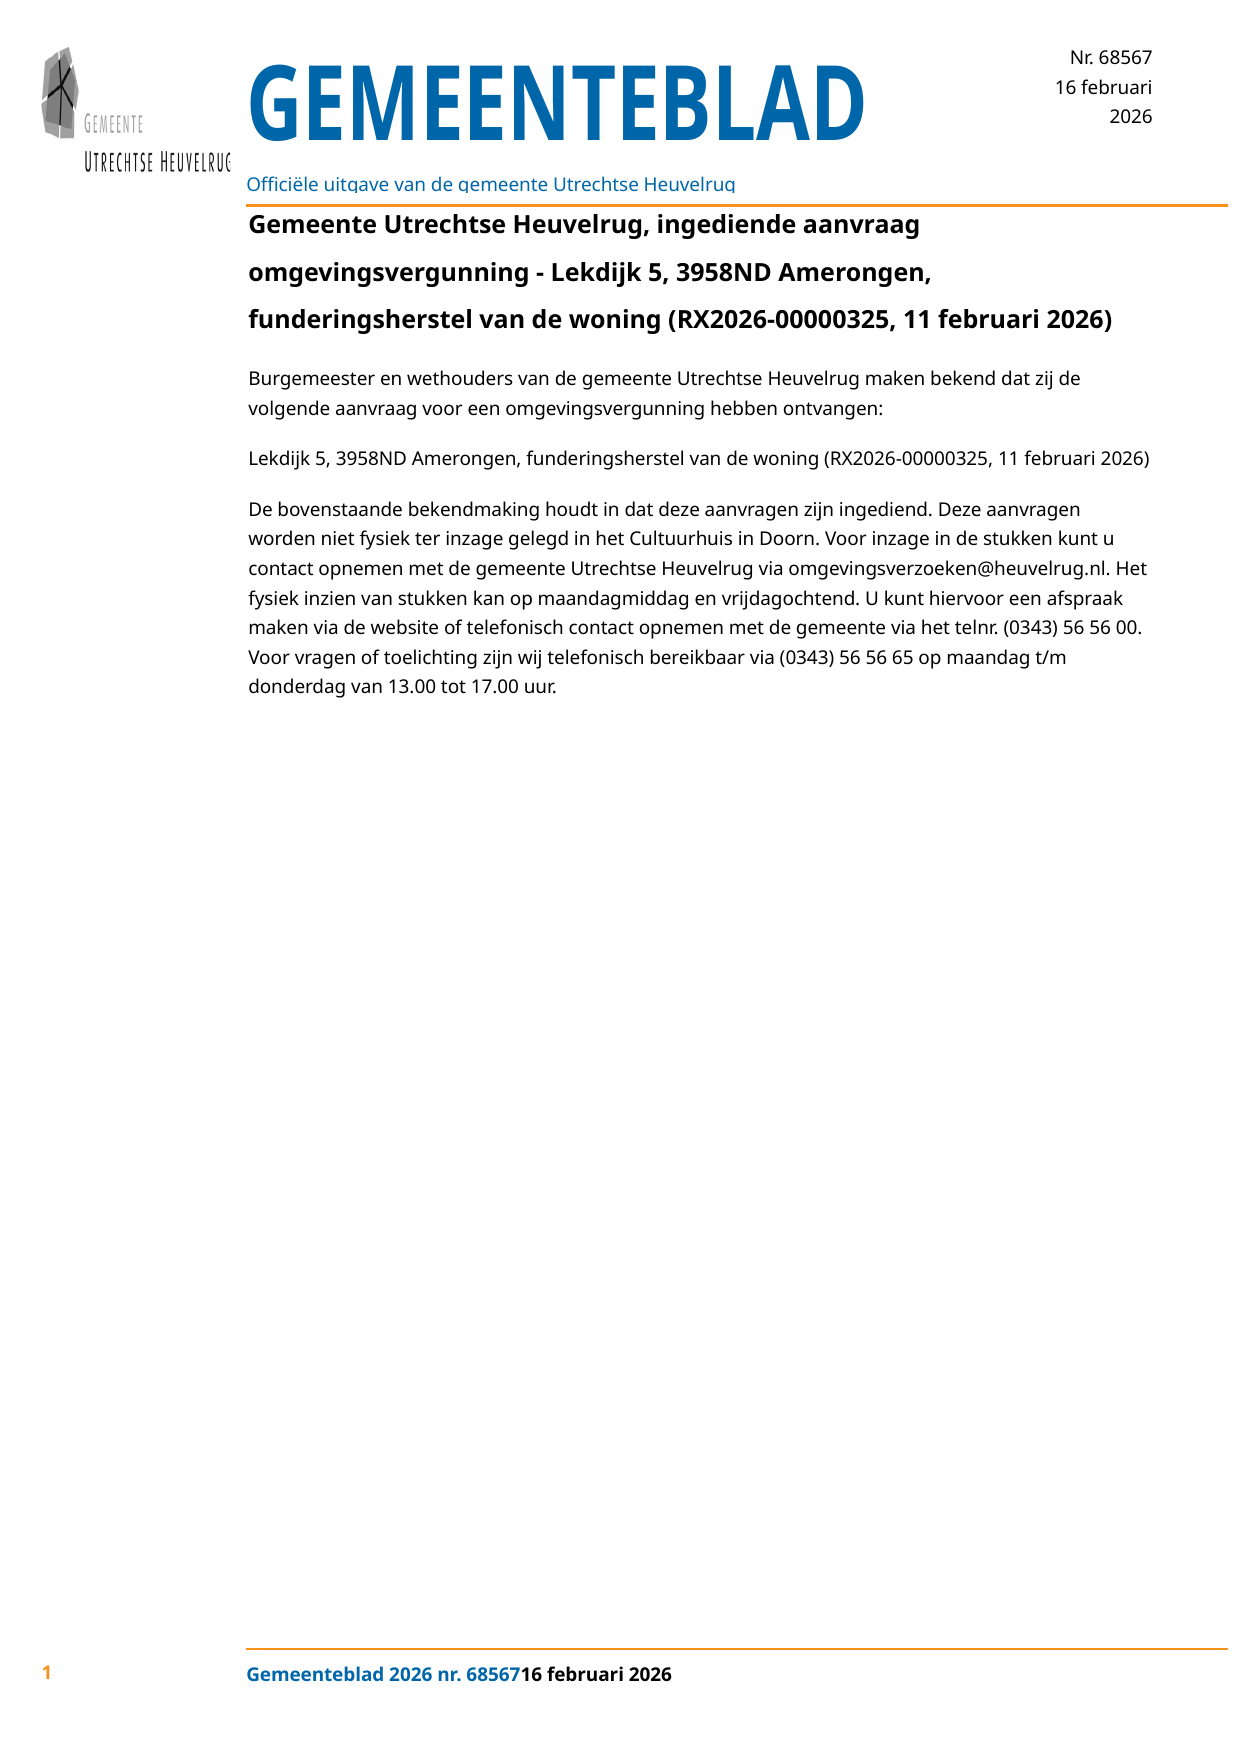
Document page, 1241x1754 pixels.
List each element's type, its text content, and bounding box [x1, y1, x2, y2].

text De bovenstaande bekendmaking houdt in dat deze aanvragen zijn ingediend. Deze aanvragen worden niet fysiek ter inzage gelegd in het Cultuurhuis in Doorn. Voor inzage in de stukken kunt u contact opnemen met de gemeente Utrechtse Heuvelrug via omgevingsverzoeken@heuvelrug.nl. Het fysiek inzien van stukken kan op maandagmiddag en vrijdagochtend. U kunt hiervoor een afspraak maken via de website of telefonisch contact opnemen met de gemeente via het telnr. (0343) 56 56 00. Voor vragen of toelichting zijn wij telefonisch bereikbaar via (0343) 56 56 65 op maandag t/m donderdag van 13.00 tot 17.00 uur. [248, 496, 1152, 699]
text Gemeente Utrechtse Heuvelrug, ingediende aanvraag omgevingsvergunning - Lekdijk 5, 3958ND Amerongen, funderingsherstel van de woning (RX2026-00000325, 11 februari 2026) [248, 207, 1152, 336]
text Burgemeester en wethouders van de gemeente Utrechtse Heuvelrug maken bekend dat zij de volgende aanvraag voor een omgevingsvergunning hebben ontvangen: [248, 366, 1152, 421]
picture [41, 47, 231, 172]
text Lekdijk 5, 3958ND Amerongen, funderingsherstel van de woning (RX2026-00000325, 11 februari 2026) [248, 446, 1152, 471]
